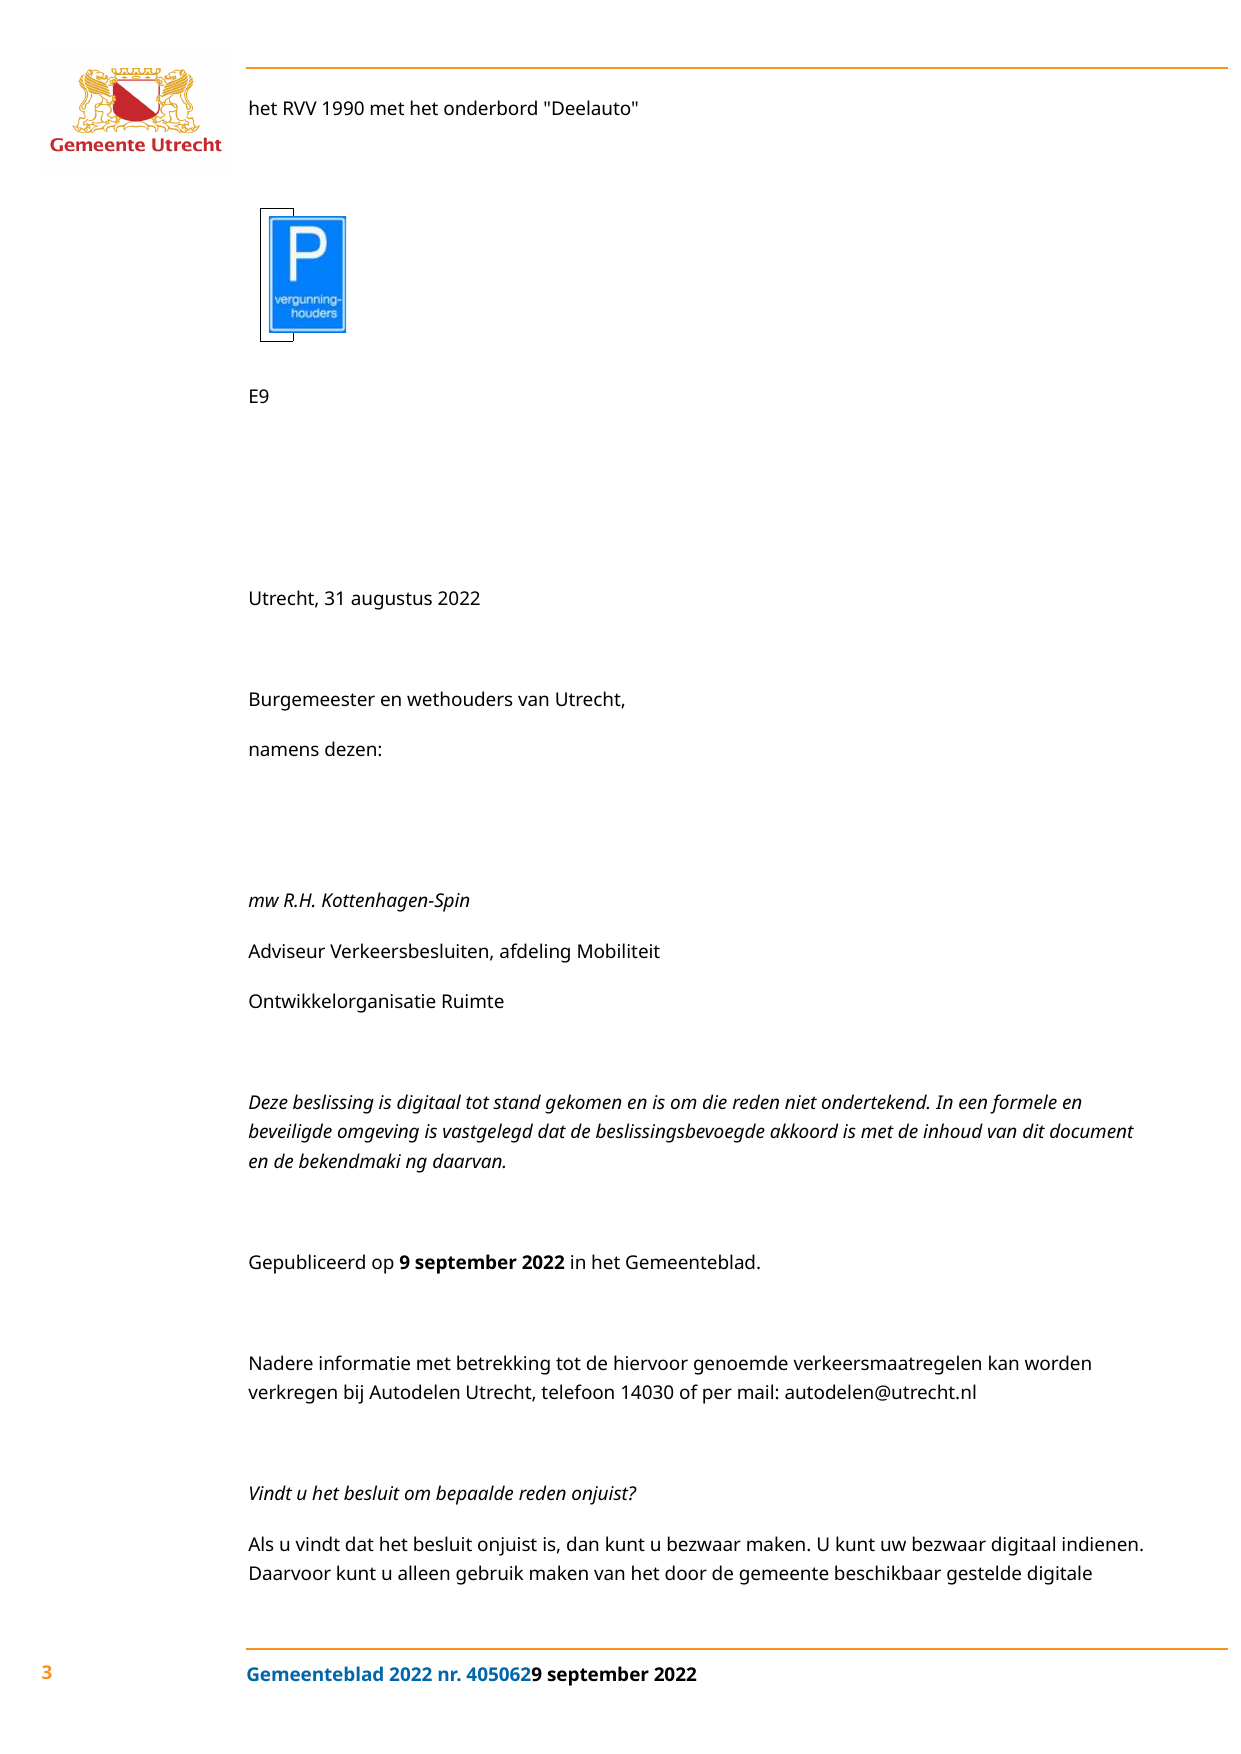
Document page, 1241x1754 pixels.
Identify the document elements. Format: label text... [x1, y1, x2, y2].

text Als u vindt dat het besluit onjuist is, dan kunt u bezwaar maken. U kunt uw bezwaar digitaal indienen. Daarvoor kunt u alleen gebruik maken van het door de gemeente beschikbaar gestelde digitale [248, 1531, 1152, 1586]
text Burgemeester en wethouders van Utrecht, [248, 686, 1152, 712]
text namens dezen: [248, 736, 1152, 762]
text E9 [248, 383, 1152, 409]
picture [268, 216, 347, 333]
text Adviseur Verkeersbesluiten, afdeling Mobiliteit [248, 938, 1152, 964]
text Deze beslissing is digitaal tot stand gekomen en is om die reden niet ondertekend. In een formele en beveiligde omgeving is vastgelegd dat de beslissingsbevoegde akkoord is met de inhoud van dit document en de bekendmaki ng daarvan. [248, 1089, 1152, 1174]
text mw R.H. Kottenhagen-Spin [248, 887, 1152, 913]
text Utrecht, 31 augustus 2022 [248, 585, 1152, 611]
text Vindt u het besluit om bepaalde reden onjuist? [248, 1480, 1152, 1506]
text Gepubliceerd op 9 september 2022 in het Gemeenteblad. [248, 1249, 1152, 1275]
text Nadere informatie met betrekking tot de hiervoor genoemde verkeersmaatregelen kan worden verkregen bij Autodelen Utrecht, telefoon 14030 of per mail: autodelen@utrecht.nl [248, 1350, 1152, 1405]
text het RVV 1990 met het onderbord "Deelauto" [248, 95, 1152, 121]
picture [41, 47, 231, 172]
text Ontwikkelorganisatie Ruimte [248, 988, 1152, 1014]
